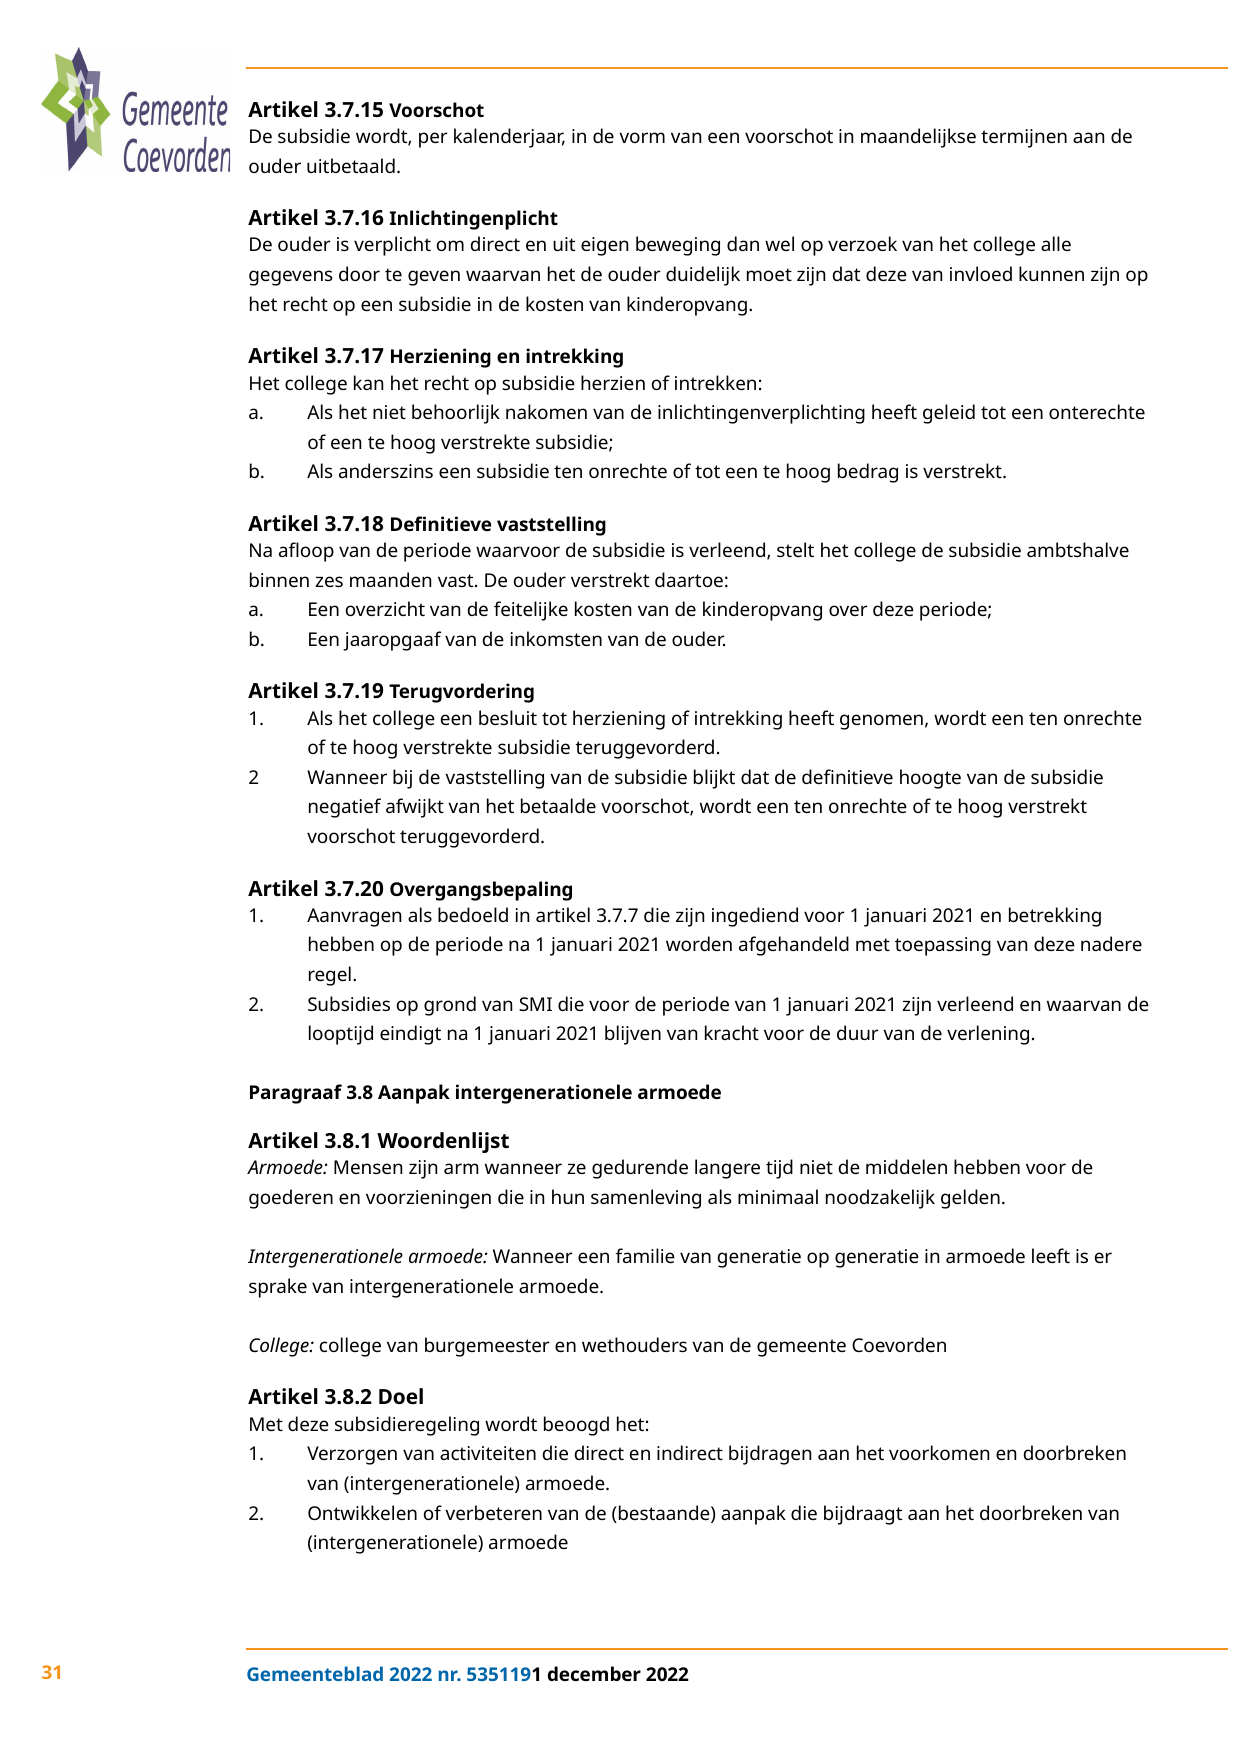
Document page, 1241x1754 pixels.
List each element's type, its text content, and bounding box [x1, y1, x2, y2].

text Met deze subsidieregeling wordt beoogd het: [248, 1411, 1152, 1437]
list Ontwikkelen of verbeteren van de (bestaande) aanpak die bijdraagt aan het doorbreken van (intergenerationele) armoede [248, 1500, 1152, 1555]
text De ouder is verplicht om direct en uit eigen beweging dan wel op verzoek van het college alle gegevens door te geven waarvan het de ouder duidelijk moet zijn dat deze van invloed kunnen zijn op het recht op een subsidie in de kosten van kinderopvang. [248, 232, 1152, 317]
list Als het niet behoorlijk nakomen van de inlichtingenverplichting heeft geleid tot een onterechte of een te hoog verstrekte subsidie; [248, 399, 1152, 454]
text Paragraaf 3.8 Aanpak intergenerationele armoede [248, 1079, 1152, 1105]
text Artikel 3.7.18 Definitieve vaststelling [248, 509, 1152, 537]
list Als anderszins een subsidie ten onrechte of tot een te hoog bedrag is verstrekt. [248, 458, 1152, 484]
text Na afloop van de periode waarvoor de subsidie is verleend, stelt het college de subsidie ambtshalve binnen zes maanden vast. De ouder verstrekt daartoe: [248, 537, 1152, 593]
text Armoede: Mensen zijn arm wanneer ze gedurende langere tijd niet de middelen hebben voor de goederen en voorzieningen die in hun samenleving als minimaal noodzakelijk gelden. [248, 1154, 1152, 1210]
list Een jaaropgaaf van de inkomsten van de ouder. [248, 626, 1152, 652]
list Aanvragen als bedoeld in artikel 3.7.7 die zijn ingediend voor 1 januari 2021 en betrekking hebben op de periode na 1 januari 2021 worden afgehandeld met toepassing van deze nadere regel. [248, 902, 1152, 987]
text Artikel 3.7.17 Herziening en intrekking [248, 341, 1152, 370]
text Artikel 3.7.16 Inlichtingenplicht [248, 203, 1152, 232]
text Artikel 3.7.19 Terugvordering [248, 676, 1152, 705]
list Wanneer bij de vaststelling van de subsidie blijkt dat de definitieve hoogte van de subsidie negatief afwijkt van het betaalde voorschot, wordt een ten onrechte of te hoog verstrekt voorschot teruggevorderd. [248, 764, 1152, 849]
text Het college kan het recht op subsidie herzien of intrekken: [248, 370, 1152, 395]
text Artikel 3.8.2 Doel [248, 1382, 1152, 1411]
list Subsidies op grond van SMI die voor de periode van 1 januari 2021 zijn verleend en waarvan de looptijd eindigt na 1 januari 2021 blijven van kracht voor de duur van de verlening. [248, 991, 1152, 1046]
text Intergenerationele armoede: Wanneer een familie van generatie op generatie in armoede leeft is er sprake van intergenerationele armoede. [248, 1243, 1152, 1299]
text Artikel 3.7.15 Voorschot [248, 95, 1152, 123]
picture [41, 47, 231, 172]
text De subsidie wordt, per kalenderjaar, in de vorm van een voorschot in maandelijkse termijnen aan de ouder uitbetaald. [248, 123, 1152, 178]
list Als het college een besluit tot herziening of intrekking heeft genomen, wordt een ten onrechte of te hoog verstrekte subsidie teruggevorderd. [248, 705, 1152, 760]
list Een overzicht van de feitelijke kosten van de kinderopvang over deze periode; [248, 596, 1152, 622]
text Artikel 3.7.20 Overgangsbepaling [248, 874, 1152, 902]
list Verzorgen van activiteiten die direct en indirect bijdragen aan het voorkomen en doorbreken van (intergenerationele) armoede. [248, 1441, 1152, 1496]
text College: college van burgemeester en wethouders van de gemeente Coevorden [248, 1332, 1152, 1358]
text Artikel 3.8.1 Woordenlijst [248, 1126, 1152, 1154]
